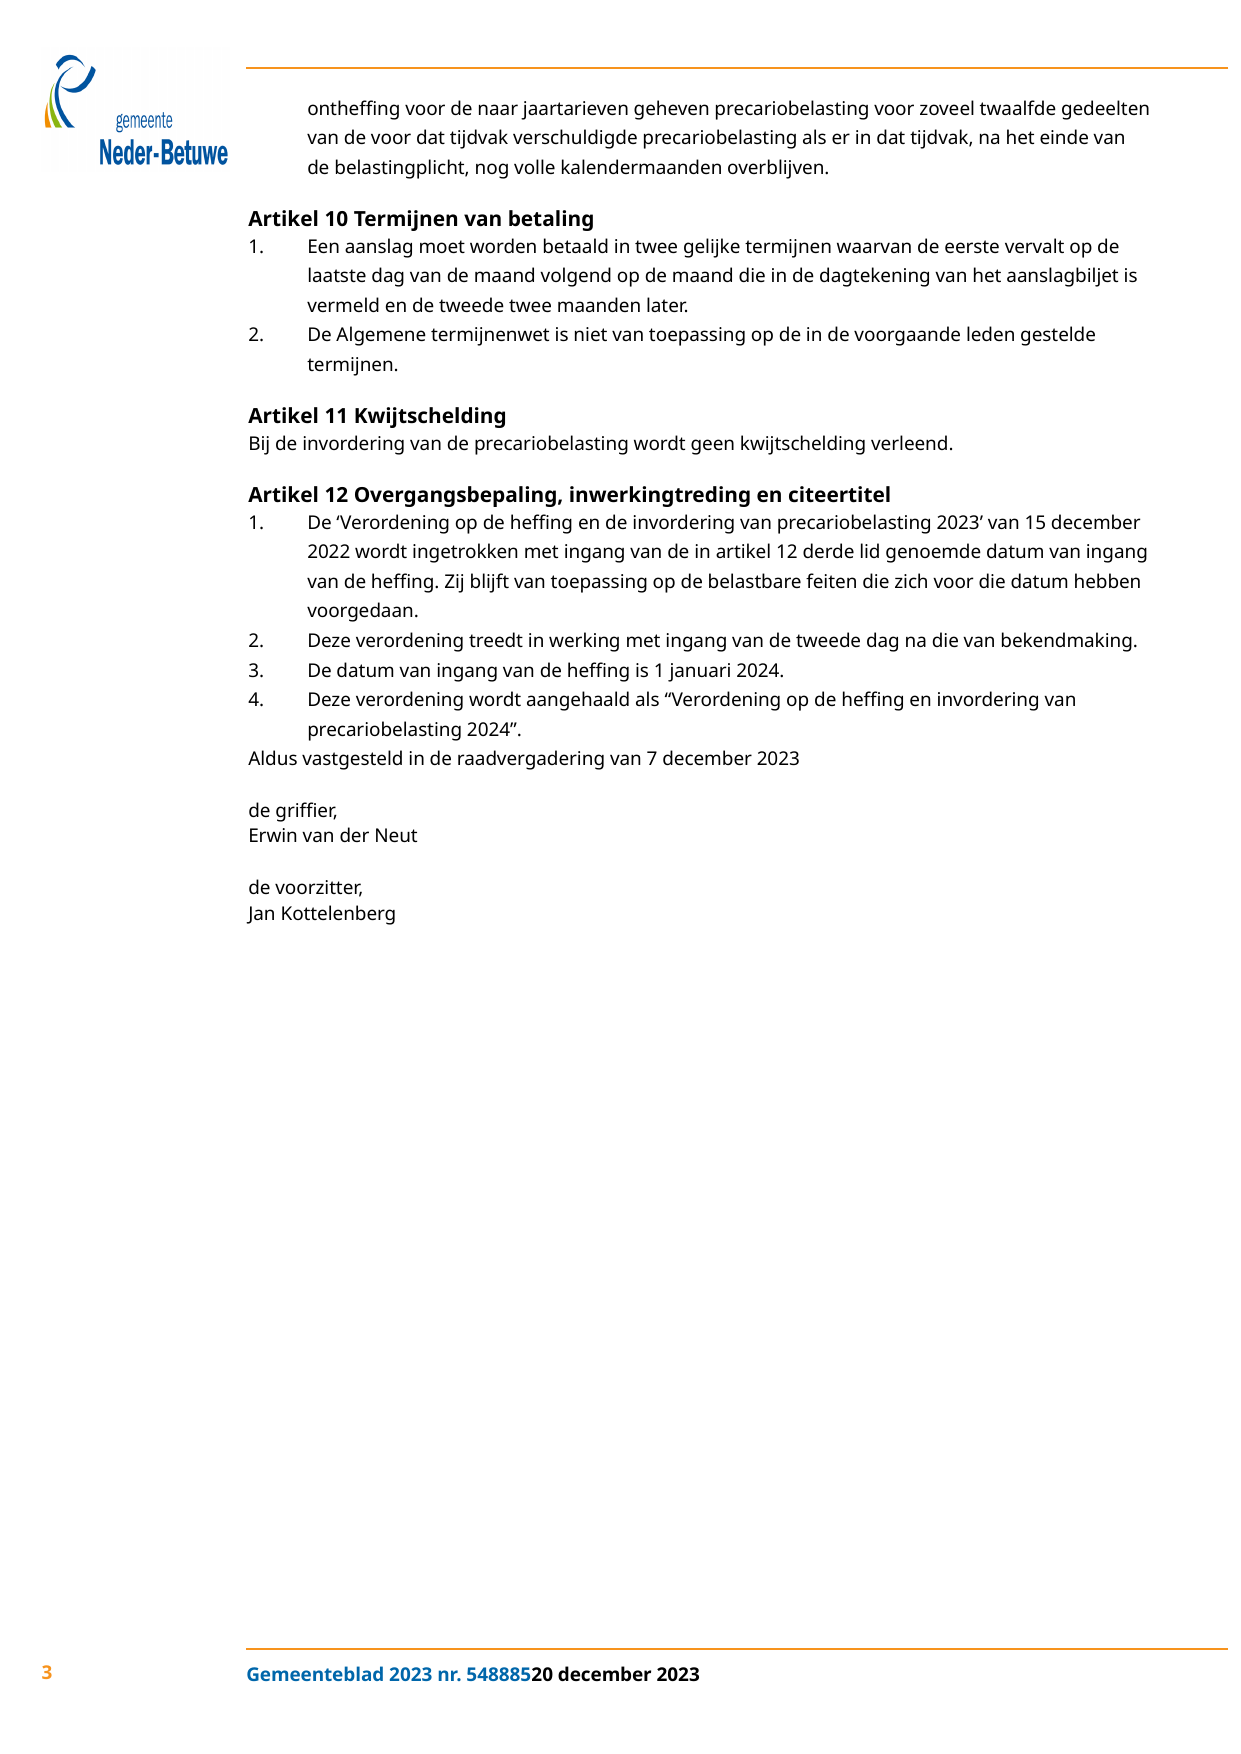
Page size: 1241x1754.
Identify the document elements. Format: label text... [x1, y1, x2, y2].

text Bij de invordering van de precariobelasting wordt geen kwijtschelding verleend. [248, 430, 1152, 456]
list ontheffing voor de naar jaartarieven geheven precariobelasting voor zoveel twaalfde gedeelten van de voor dat tijdvak verschuldigde precariobelasting als er in dat tijdvak, na het einde van de belastingplicht, nog volle kalendermaanden overblijven. [248, 95, 1152, 180]
list De Algemene termijnenwet is niet van toepassing op de in de voorgaande leden gestelde termijnen. [248, 322, 1152, 377]
text de voorzitter, [248, 874, 1152, 900]
picture [41, 47, 231, 172]
text Erwin van der Neut [248, 823, 1152, 848]
text Artikel 11 Kwijtschelding [248, 402, 1152, 430]
text Artikel 10 Termijnen van betaling [248, 204, 1152, 233]
list Deze verordening wordt aangehaald als “Verordening op de heffing en invordering van precariobelasting 2024”. [248, 686, 1152, 742]
text Artikel 12 Overgangsbepaling, inwerkingtreding en citeertitel [248, 480, 1152, 509]
text Jan Kottelenberg [248, 900, 1152, 926]
list Deze verordening treedt in werking met ingang van de tweede dag na die van bekendmaking. [248, 627, 1152, 653]
list Een aanslag moet worden betaald in twee gelijke termijnen waarvan de eerste vervalt op de laatste dag van de maand volgend op de maand die in de dagtekening van het aanslagbiljet is vermeld en de tweede twee maanden later. [248, 233, 1152, 318]
list De ‘Verordening op de heffing en de invordering van precariobelasting 2023’ van 15 december 2022 wordt ingetrokken met ingang van de in artikel 12 derde lid genoemde datum van ingang van de heffing. Zij blijft van toepassing op de belastbare feiten die zich voor die datum hebben voorgedaan. [248, 509, 1152, 623]
text de griffier, [248, 797, 1152, 823]
text Aldus vastgesteld in de raadvergadering van 7 december 2023 [248, 746, 1152, 771]
list De datum van ingang van de heffing is 1 januari 2024. [248, 657, 1152, 682]
